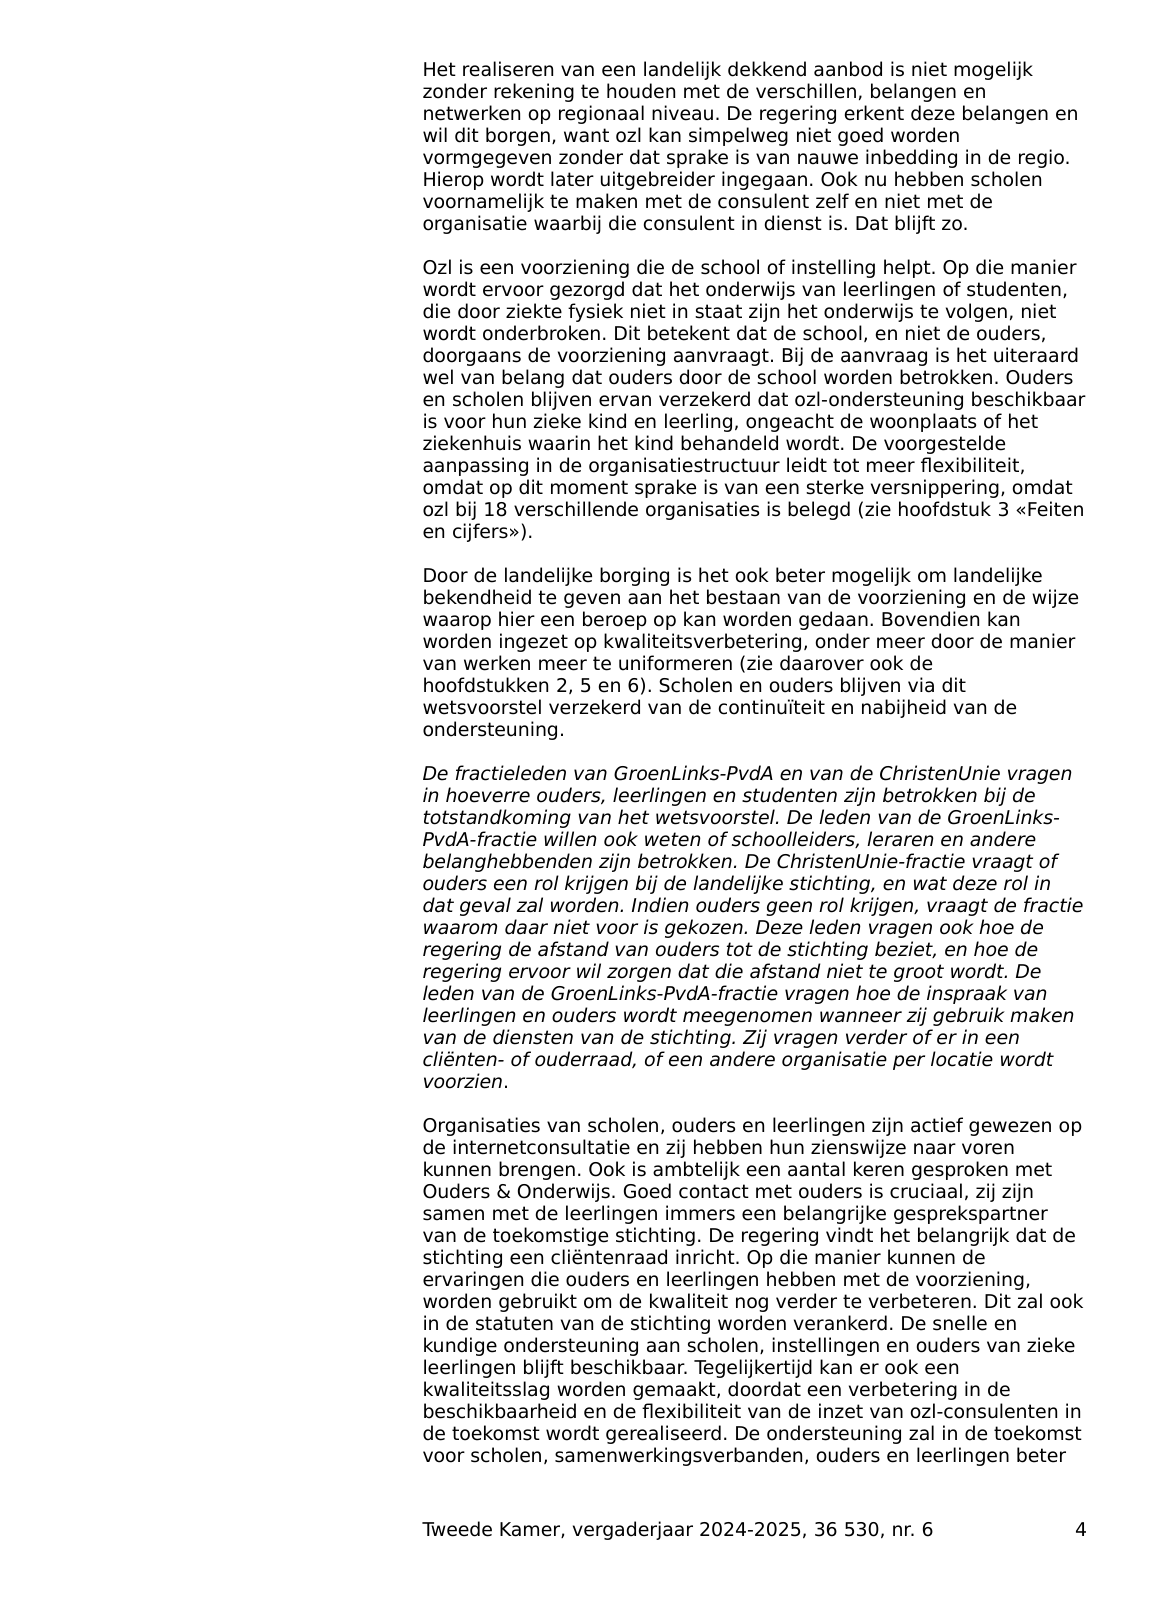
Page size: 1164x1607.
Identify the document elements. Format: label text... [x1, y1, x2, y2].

text Door de landelijke borging is het ook beter mogelijk om landelijke bekendheid te geven aan het bestaan van de voorziening en de wijze waarop hier een beroep op kan worden gedaan. Bovendien kan worden ingezet op kwaliteitsverbetering, onder meer door de manier van werken meer te uniformeren (zie daarover ook de hoofdstukken 2, 5 en 6). Scholen en ouders blijven via dit wetsvoorstel verzekerd van de continuïteit en nabijheid van de ondersteuning. [422, 565, 1087, 741]
text Het realiseren van een landelijk dekkend aanbod is niet mogelijk zonder rekening te houden met de verschillen, belangen en netwerken op regionaal niveau. De regering erkent deze belangen en wil dit borgen, want ozl kan simpelweg niet goed worden vormgegeven zonder dat sprake is van nauwe inbedding in de regio. Hierop wordt later uitgebreider ingegaan. Ook nu hebben scholen voornamelijk te maken met de consulent zelf en niet met de organisatie waarbij die consulent in dienst is. Dat blijft zo. [422, 59, 1087, 235]
text Ozl is een voorziening die de school of instelling helpt. Op die manier wordt ervoor gezorgd dat het onderwijs van leerlingen of studenten, die door ziekte fysiek niet in staat zijn het onderwijs te volgen, niet wordt onderbroken. Dit betekent dat de school, en niet de ouders, doorgaans de voorziening aanvraagt. Bij de aanvraag is het uiteraard wel van belang dat ouders door de school worden betrokken. Ouders en scholen blijven ervan verzekerd dat ozl-ondersteuning beschikbaar is voor hun zieke kind en leerling, ongeacht de woonplaats of het ziekenhuis waarin het kind behandeld wordt. De voorgestelde aanpassing in de organisatiestructuur leidt tot meer flexibiliteit, omdat op dit moment sprake is van een sterke versnippering, omdat ozl bij 18 verschillende organisaties is belegd (zie hoofdstuk 3 «Feiten en cijfers»). [422, 257, 1087, 543]
text Organisaties van scholen, ouders en leerlingen zijn actief gewezen op de internetconsultatie en zij hebben hun zienswijze naar voren kunnen brengen. Ook is ambtelijk een aantal keren gesproken met Ouders & Onderwijs. Goed contact met ouders is cruciaal, zij zijn samen met de leerlingen immers een belangrijke gesprekspartner van de toekomstige stichting. De regering vindt het belangrijk dat de stichting een cliëntenraad inricht. Op die manier kunnen de ervaringen die ouders en leerlingen hebben met de voorziening, worden gebruikt om de kwaliteit nog verder te verbeteren. Dit zal ook in de statuten van de stichting worden verankerd. De snelle en kundige ondersteuning aan scholen, instellingen en ouders van zieke leerlingen blijft beschikbaar. Tegelijkertijd kan er ook een kwaliteitsslag worden gemaakt, doordat een verbetering in de beschikbaarheid en de flexibiliteit van de inzet van ozl-consulenten in de toekomst wordt gerealiseerd. De ondersteuning zal in de toekomst voor scholen, samenwerkingsverbanden, ouders en leerlingen beter [422, 1115, 1087, 1467]
text De fractieleden van GroenLinks-PvdA en van de ChristenUnie vragen in hoeverre ouders, leerlingen en studenten zijn betrokken bij de totstandkoming van het wetsvoorstel. De leden van de GroenLinks-PvdA-fractie willen ook weten of schoolleiders, leraren en andere belanghebbenden zijn betrokken. De ChristenUnie-fractie vraagt of ouders een rol krijgen bij de landelijke stichting, en wat deze rol in dat geval zal worden. Indien ouders geen rol krijgen, vraagt de fractie waarom daar niet voor is gekozen. Deze leden vragen ook hoe de regering de afstand van ouders tot de stichting beziet, en hoe de regering ervoor wil zorgen dat die afstand niet te groot wordt. De leden van de GroenLinks-PvdA-fractie vragen hoe de inspraak van leerlingen en ouders wordt meegenomen wanneer zij gebruik maken van de diensten van de stichting. Zij vragen verder of er in een cliënten- of ouderraad, of een andere organisatie per locatie wordt voorzien. [422, 763, 1087, 1093]
